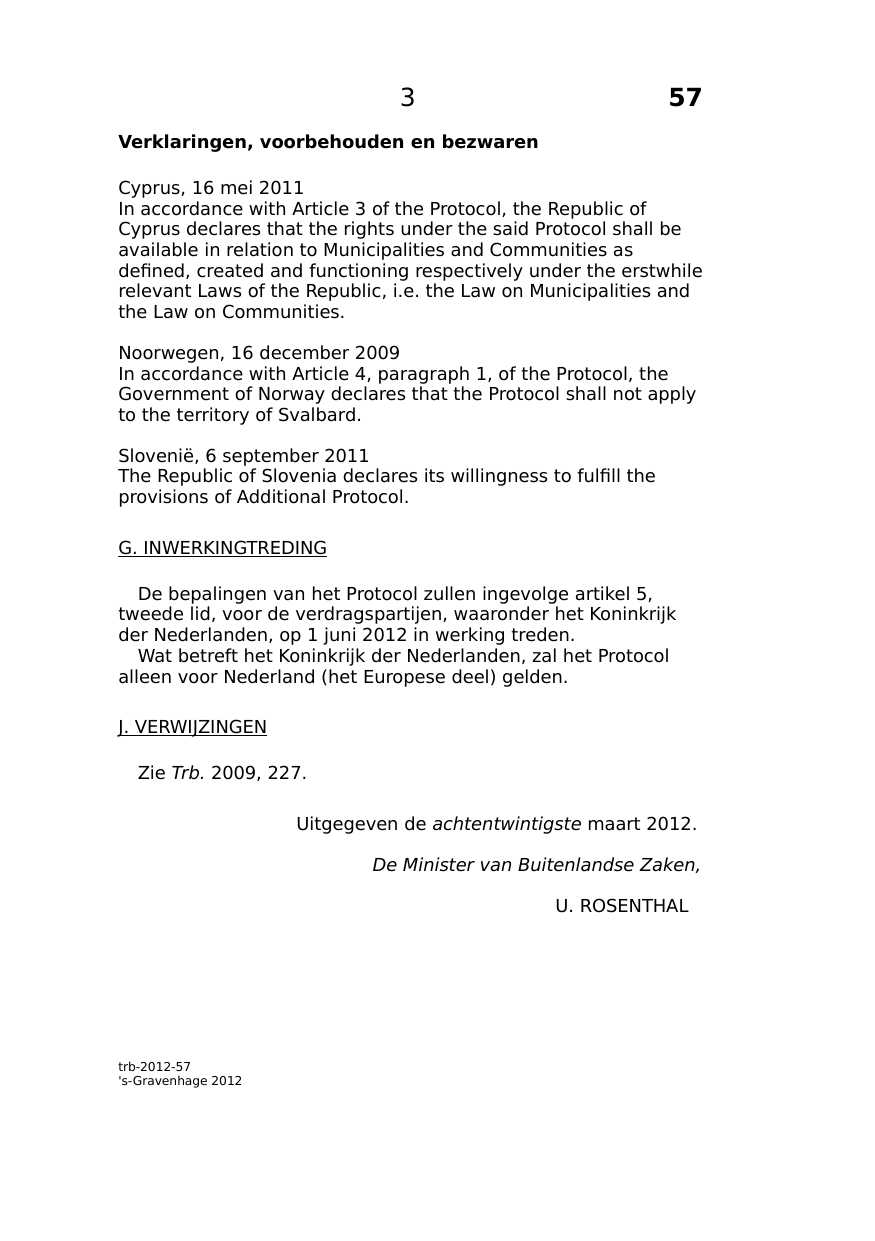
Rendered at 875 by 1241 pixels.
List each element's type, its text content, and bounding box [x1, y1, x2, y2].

text Uitgegeven de achtentwintigste maart 2012. [118, 814, 703, 834]
subtitle Verklaringen, voorbehouden en bezwaren [118, 132, 703, 153]
text The Republic of Slovenia declares its willingness to fulfill the provisions of Additional Protocol. [118, 466, 703, 508]
text Slovenië, 6 september 2011 [118, 446, 703, 466]
text Cyprus, 16 mei 2011 [118, 178, 703, 198]
text Wat betreft het Koninkrijk der Nederlanden, zal het Protocol alleen voor Nederland (het Europese deel) gelden. [118, 646, 703, 687]
text Noorwegen, 16 december 2009 [118, 343, 703, 363]
text Zie Trb. 2009, 227. [118, 763, 703, 784]
text De bepalingen van het Protocol zullen ingevolge artikel 5, tweede lid, voor de verdragspartijen, waaronder het Koninkrijk der Nederlanden, op 1 juni 2012 in werking treden. [118, 583, 703, 646]
text 's-Gravenhage 2012 [118, 1074, 352, 1088]
text De Minister van Buitenlandse Zaken, U. ROSENTHAL [118, 854, 703, 917]
text In accordance with Article 3 of the Protocol, the Republic of Cyprus declares that the rights under the said Protocol shall be available in relation to Municipalities and Communities as defined, created and functioning respectively under the erstwhile relevant Laws of the Republic, i.e. the Law on Municipalities and the Law on Communities. [118, 198, 703, 323]
subtitle G. INWERKINGTREDING [118, 538, 703, 558]
text trb-2012-57 [118, 1060, 352, 1074]
subtitle J. VERWIJZINGEN [118, 717, 703, 738]
text In accordance with Article 4, paragraph 1, of the Protocol, the Government of Norway declares that the Protocol shall not apply to the territory of Svalbard. [118, 363, 703, 426]
